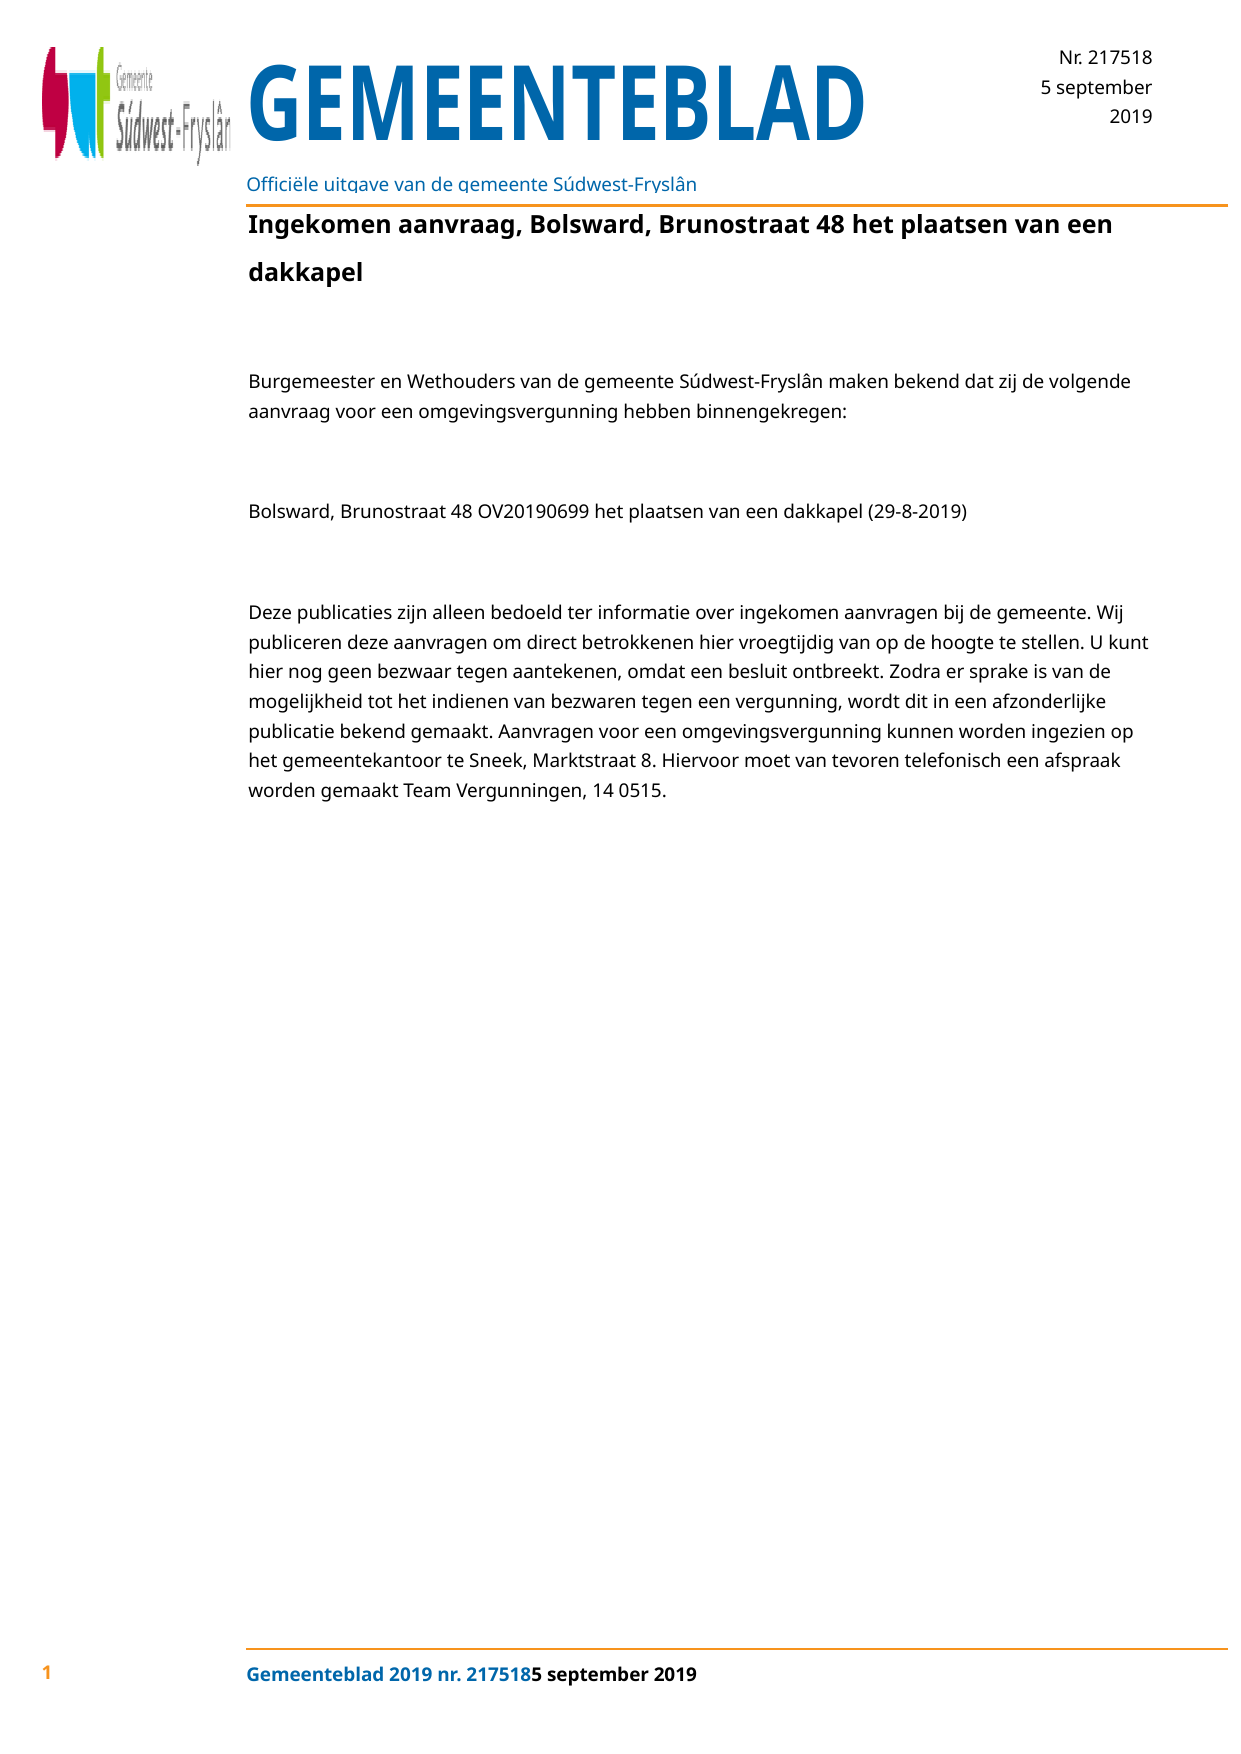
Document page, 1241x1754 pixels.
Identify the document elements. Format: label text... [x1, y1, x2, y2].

text Bolsward, Brunostraat 48 OV20190699 het plaatsen van een dakkapel (29-8-2019) [248, 499, 1152, 524]
picture [41, 47, 231, 172]
text Ingekomen aanvraag, Bolsward, Brunostraat 48 het plaatsen van een dakkapel [248, 207, 1152, 288]
text Deze publicaties zijn alleen bedoeld ter informatie over ingekomen aanvragen bij de gemeente. Wij publiceren deze aanvragen om direct betrokkenen hier vroegtijdig van op de hoogte te stellen. U kunt hier nog geen bezwaar tegen aantekenen, omdat een besluit ontbreekt. Zodra er sprake is van de mogelijkheid tot het indienen van bezwaren tegen een vergunning, wordt dit in een afzonderlijke publicatie bekend gemaakt. Aanvragen voor een omgevingsvergunning kunnen worden ingezien op het gemeentekantoor te Sneek, Marktstraat 8. Hiervoor moet van tevoren telefonisch een afspraak worden gemaakt Team Vergunningen, 14 0515. [248, 599, 1152, 803]
text Burgemeester en Wethouders van de gemeente Súdwest-Fryslân maken bekend dat zij de volgende aanvraag voor een omgevingsvergunning hebben binnengekregen: [248, 368, 1152, 424]
